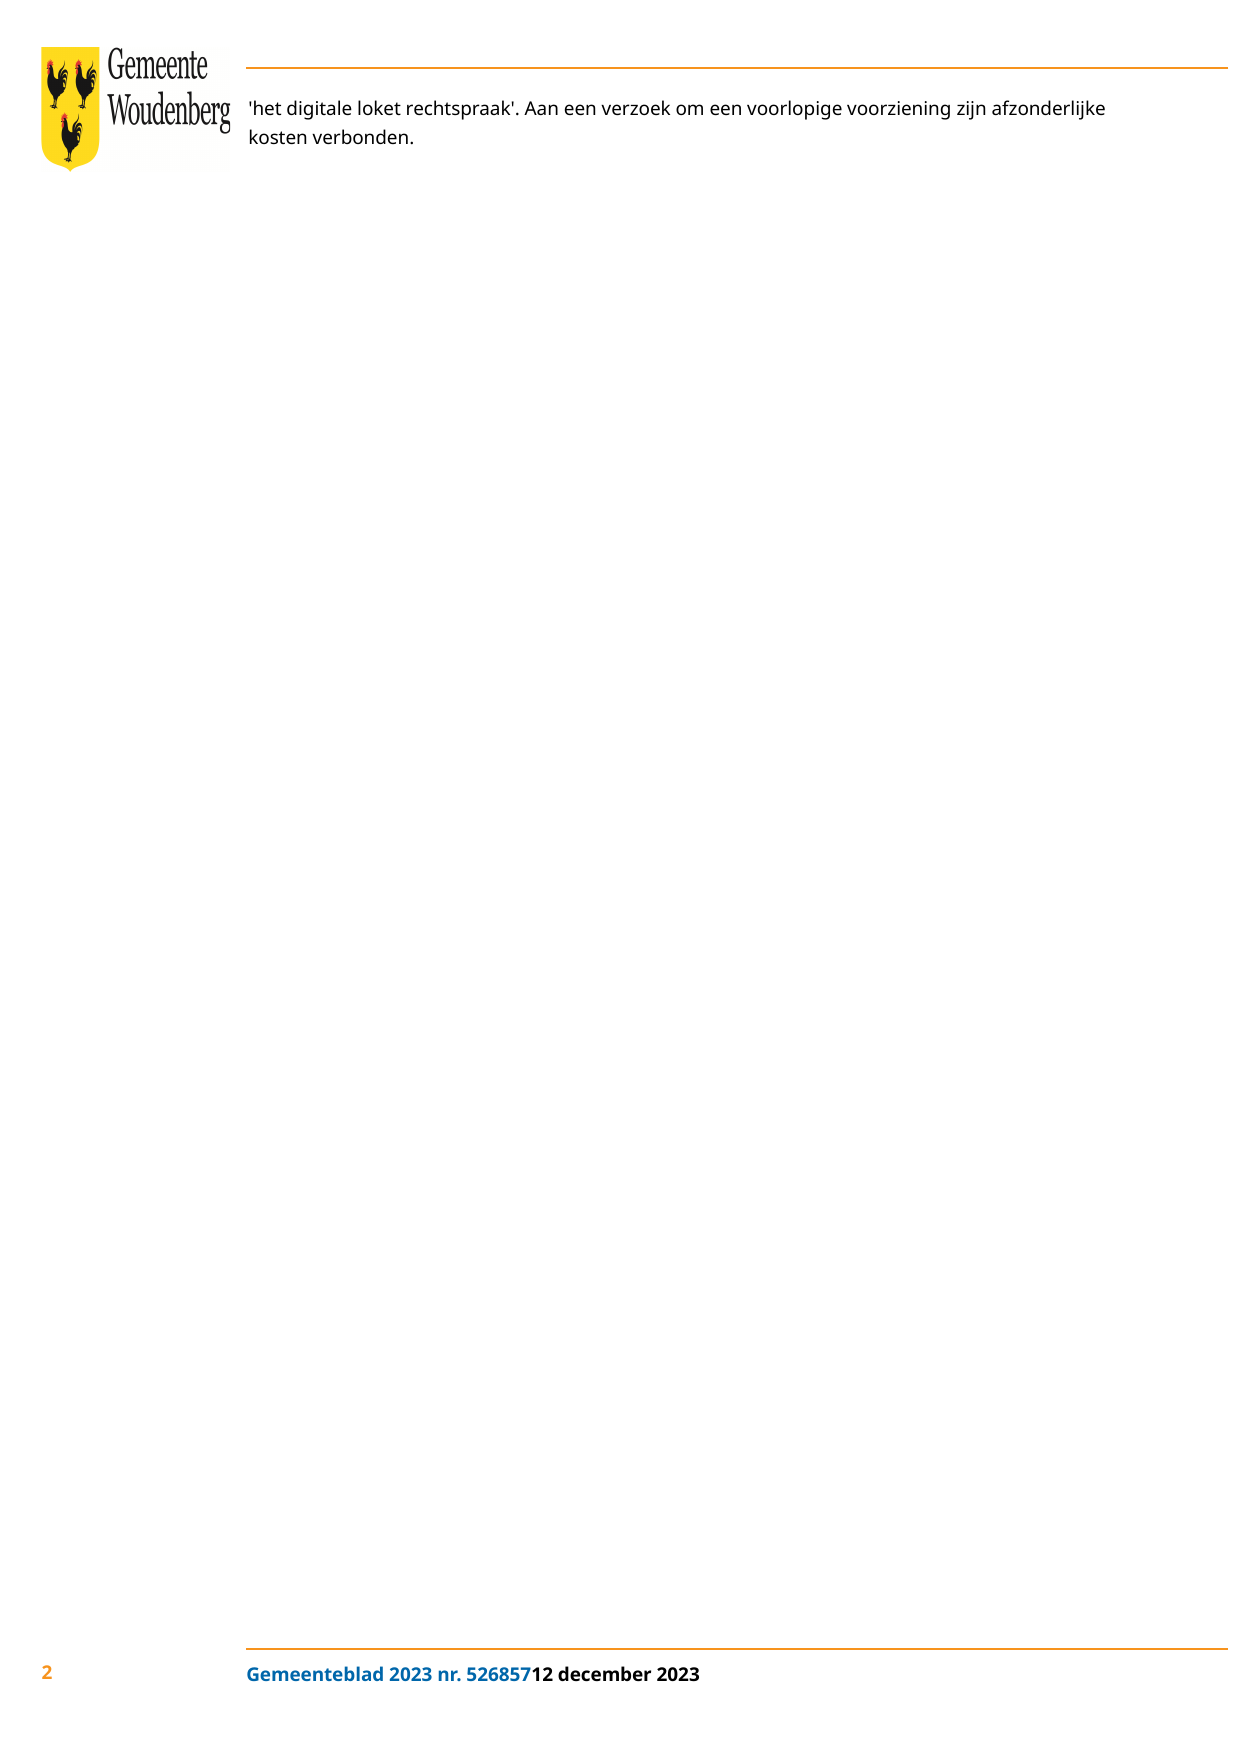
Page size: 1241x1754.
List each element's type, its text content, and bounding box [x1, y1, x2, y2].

picture [41, 47, 231, 172]
text 'het digitale loket rechtspraak'. Aan een verzoek om een voorlopige voorziening zijn afzonderlijke kosten verbonden. [248, 95, 1152, 150]
